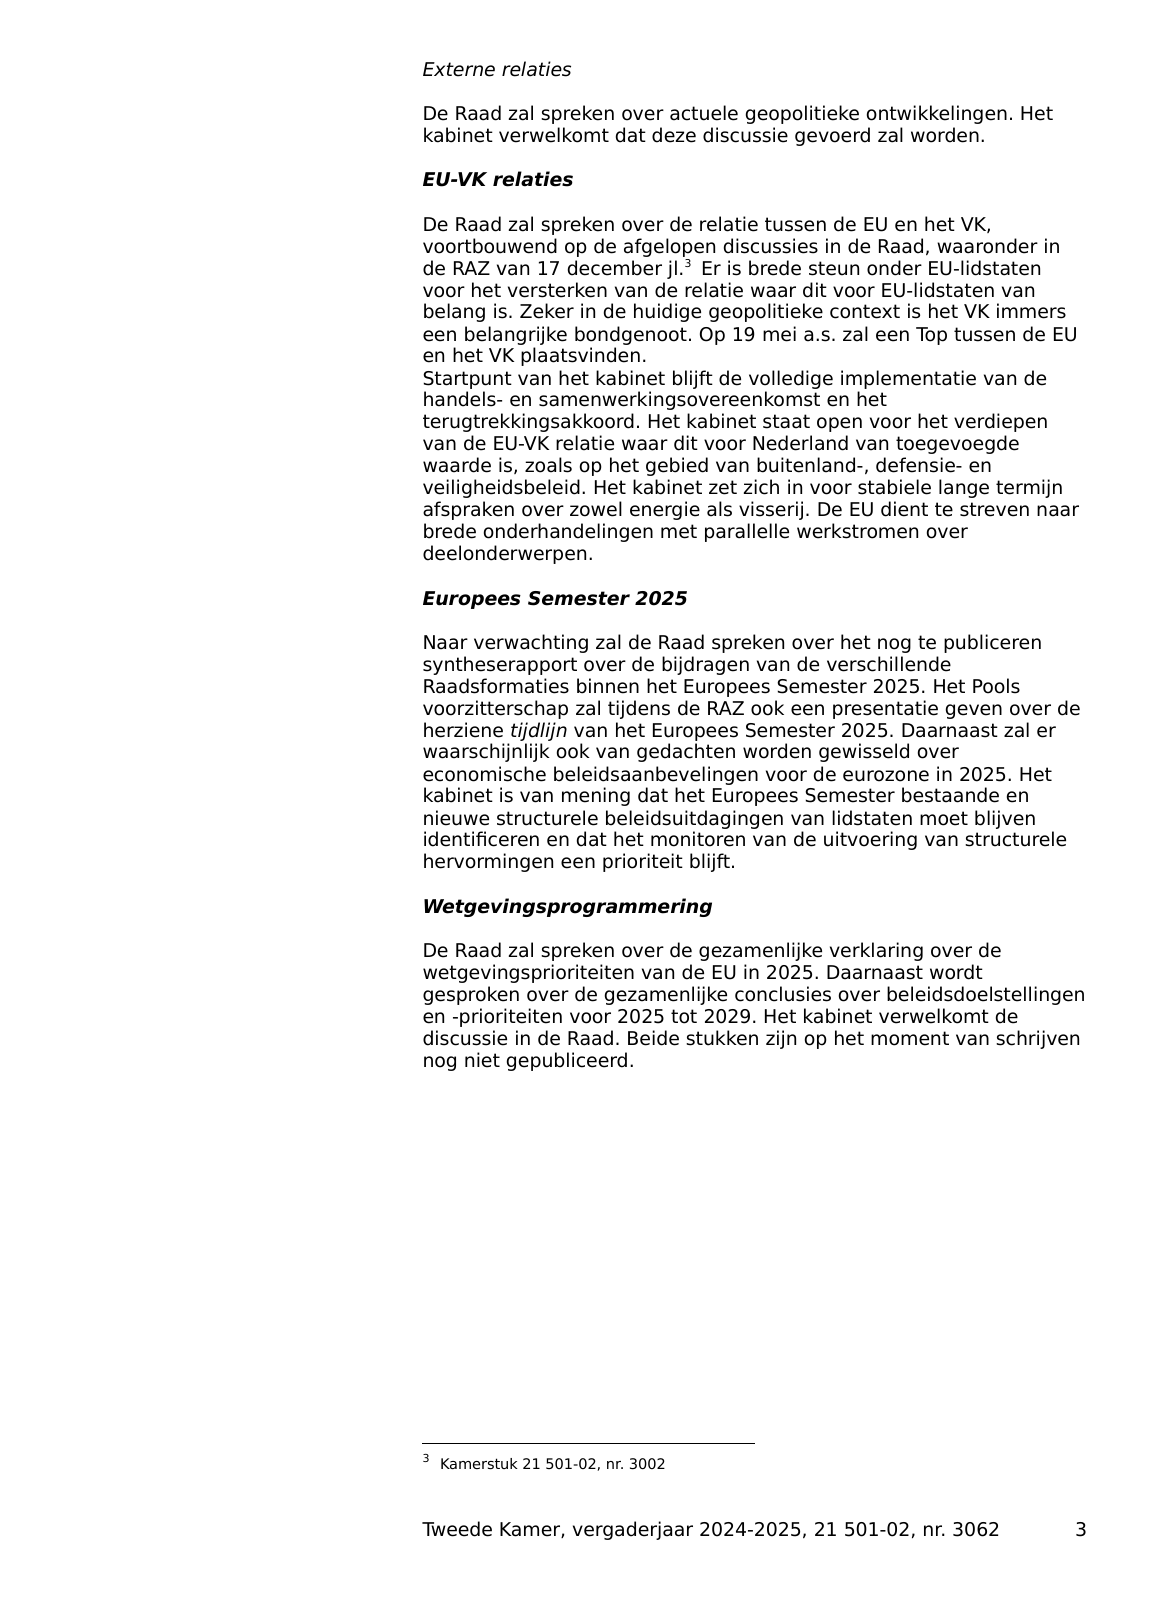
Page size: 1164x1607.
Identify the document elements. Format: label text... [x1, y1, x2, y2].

text Startpunt van het kabinet blijft de volledige implementatie van de handels- en samenwerkingsovereenkomst en het terugtrekkingsakkoord. Het kabinet staat open voor het verdiepen van de EU-VK relatie waar dit voor Nederland van toegevoegde waarde is, zoals op het gebied van buitenland-, defensie- en veiligheidsbeleid. Het kabinet zet zich in voor stabiele lange termijn afspraken over zowel energie als visserij. De EU dient te streven naar brede onderhandelingen met parallelle werkstromen over deelonderwerpen. [422, 367, 1087, 565]
text Kamerstuk 21 501-02, nr. 3002 [422, 1452, 1087, 1474]
subtitle Europees Semester 2025 [422, 587, 1087, 609]
text Naar verwachting zal de Raad spreken over het nog te publiceren syntheserapport over de bijdragen van de verschillende Raadsformaties binnen het Europees Semester 2025. Het Pools voorzitterschap zal tijdens de RAZ ook een presentatie geven over de herziene tijdlijn van het Europees Semester 2025. Daarnaast zal er waarschijnlijk ook van gedachten worden gewisseld over economische beleidsaanbevelingen voor de eurozone in 2025. Het kabinet is van mening dat het Europees Semester bestaande en nieuwe structurele beleidsuitdagingen van lidstaten moet blijven identificeren en dat het monitoren van de uitvoering van structurele hervormingen een prioriteit blijft. [422, 632, 1087, 873]
subtitle Wetgevingsprogrammering [422, 896, 1087, 917]
text De Raad zal spreken over de relatie tussen de EU en het VK, voortbouwend op de afgelopen discussies in de Raad, waaronder in de RAZ van 17 december jl. Er is brede steun onder EU-lidstaten voor het versterken van de relatie waar dit voor EU-lidstaten van belang is. Zeker in de huidige geopolitieke context is het VK immers een belangrijke bondgenoot. Op 19 mei a.s. zal een Top tussen de EU en het VK plaatsvinden. [422, 213, 1087, 367]
text De Raad zal spreken over actuele geopolitieke ontwikkelingen. Het kabinet verwelkomt dat deze discussie gevoerd zal worden. [422, 103, 1087, 147]
text De Raad zal spreken over de gezamenlijke verklaring over de wetgevingsprioriteiten van de EU in 2025. Daarnaast wordt gesproken over de gezamenlijke conclusies over beleidsdoelstellingen en -prioriteiten voor 2025 tot 2029. Het kabinet verwelkomt de discussie in de Raad. Beide stukken zijn op het moment van schrijven nog niet gepubliceerd. [422, 940, 1087, 1072]
subtitle EU-VK relaties [422, 169, 1087, 191]
subtitle Externe relaties [422, 59, 1087, 81]
